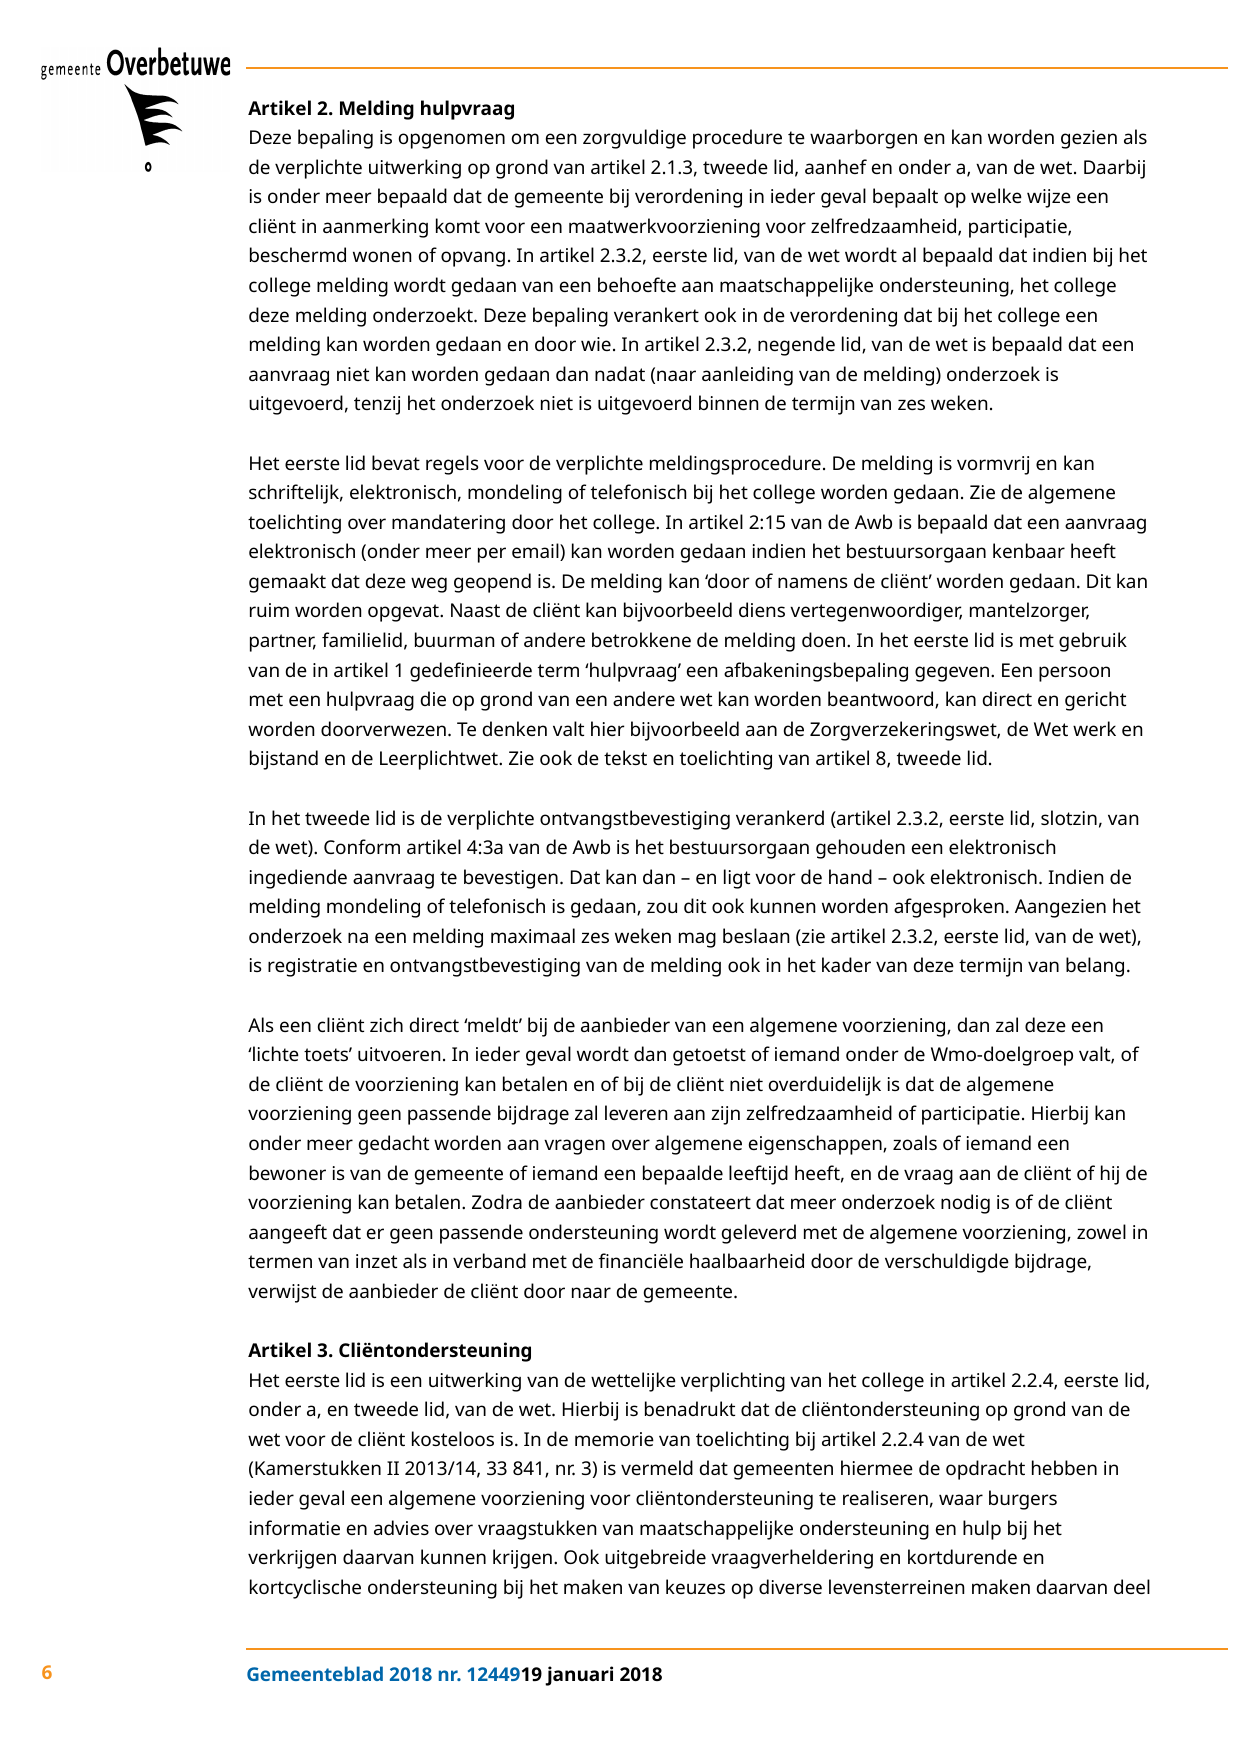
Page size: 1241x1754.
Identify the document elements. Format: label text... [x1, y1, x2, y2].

text Het eerste lid is een uitwerking van de wettelijke verplichting van het college in artikel 2.2.4, eerste lid, onder a, en tweede lid, van de wet. Hierbij is benadrukt dat de cliëntondersteuning op grond van de wet voor de cliënt kosteloos is. In de memorie van toelichting bij artikel 2.2.4 van de wet (Kamerstukken II 2013/14, 33 841, nr. 3) is vermeld dat gemeenten hiermee de opdracht hebben in ieder geval een algemene voorziening voor cliëntondersteuning te realiseren, waar burgers informatie en advies over vraagstukken van maatschappelijke ondersteuning en hulp bij het verkrijgen daarvan kunnen krijgen. Ook uitgebreide vraagverheldering en kortdurende en kortcyclische ondersteuning bij het maken van keuzes op diverse levensterreinen maken daarvan deel [248, 1367, 1152, 1600]
text Deze bepaling is opgenomen om een zorgvuldige procedure te waarborgen en kan worden gezien als de verplichte uitwerking op grond van artikel 2.1.3, tweede lid, aanhef en onder a, van de wet. Daarbij is onder meer bepaald dat de gemeente bij verordening in ieder geval bepaalt op welke wijze een cliënt in aanmerking komt voor een maatwerkvoorziening voor zelfredzaamheid, participatie, beschermd wonen of opvang. In artikel 2.3.2, eerste lid, van de wet wordt al bepaald dat indien bij het college melding wordt gedaan van een behoefte aan maatschappelijke ondersteuning, het college deze melding onderzoekt. Deze bepaling verankert ook in de verordening dat bij het college een melding kan worden gedaan en door wie. In artikel 2.3.2, negende lid, van de wet is bepaald dat een aanvraag niet kan worden gedaan dan nadat (naar aanleiding van de melding) onderzoek is uitgevoerd, tenzij het onderzoek niet is uitgevoerd binnen de termijn van zes weken. [248, 124, 1152, 416]
text In het tweede lid is de verplichte ontvangstbevestiging verankerd (artikel 2.3.2, eerste lid, slotzin, van de wet). Conform artikel 4:3a van de Awb is het bestuursorgaan gehouden een elektronisch ingediende aanvraag te bevestigen. Dat kan dan – en ligt voor de hand – ook elektronisch. Indien de melding mondeling of telefonisch is gedaan, zou dit ook kunnen worden afgesproken. Aangezien het onderzoek na een melding maximaal zes weken mag beslaan (zie artikel 2.3.2, eerste lid, van de wet), is registratie en ontvangstbevestiging van de melding ook in het kader van deze termijn van belang. [248, 805, 1152, 978]
text Het eerste lid bevat regels voor de verplichte meldingsprocedure. De melding is vormvrij en kan schriftelijk, elektronisch, mondeling of telefonisch bij het college worden gedaan. Zie de algemene toelichting over mandatering door het college. In artikel 2:15 van de Awb is bepaald dat een aanvraag elektronisch (onder meer per email) kan worden gedaan indien het bestuursorgaan kenbaar heeft gemaakt dat deze weg geopend is. De melding kan ‘door of namens de cliënt’ worden gedaan. Dit kan ruim worden opgevat. Naast de cliënt kan bijvoorbeeld diens vertegenwoordiger, mantelzorger, partner, familielid, buurman of andere betrokkene de melding doen. In het eerste lid is met gebruik van de in artikel 1 gedefinieerde term ‘hulpvraag’ een afbakeningsbepaling gegeven. Een persoon met een hulpvraag die op grond van een andere wet kan worden beantwoord, kan direct en gericht worden doorverwezen. Te denken valt hier bijvoorbeeld aan de Zorgverzekeringswet, de Wet werk en bijstand en de Leerplichtwet. Zie ook de tekst en toelichting van artikel 8, tweede lid. [248, 450, 1152, 771]
text Artikel 2. Melding hulpvraag [248, 95, 1152, 121]
text Artikel 3. Cliëntondersteuning [248, 1337, 1152, 1363]
picture [41, 47, 231, 172]
text Als een cliënt zich direct ‘meldt’ bij de aanbieder van een algemene voorziening, dan zal deze een ‘lichte toets’ uitvoeren. In ieder geval wordt dan getoetst of iemand onder de Wmo-doelgroep valt, of de cliënt de voorziening kan betalen en of bij de cliënt niet overduidelijk is dat de algemene voorziening geen passende bijdrage zal leveren aan zijn zelfredzaamheid of participatie. Hierbij kan onder meer gedacht worden aan vragen over algemene eigenschappen, zoals of iemand een bewoner is van de gemeente of iemand een bepaalde leeftijd heeft, en de vraag aan de cliënt of hij de voorziening kan betalen. Zodra de aanbieder constateert dat meer onderzoek nodig is of de cliënt aangeeft dat er geen passende ondersteuning wordt geleverd met de algemene voorziening, zowel in termen van inzet als in verband met de financiële haalbaarheid door de verschuldigde bijdrage, verwijst de aanbieder de cliënt door naar de gemeente. [248, 1012, 1152, 1304]
